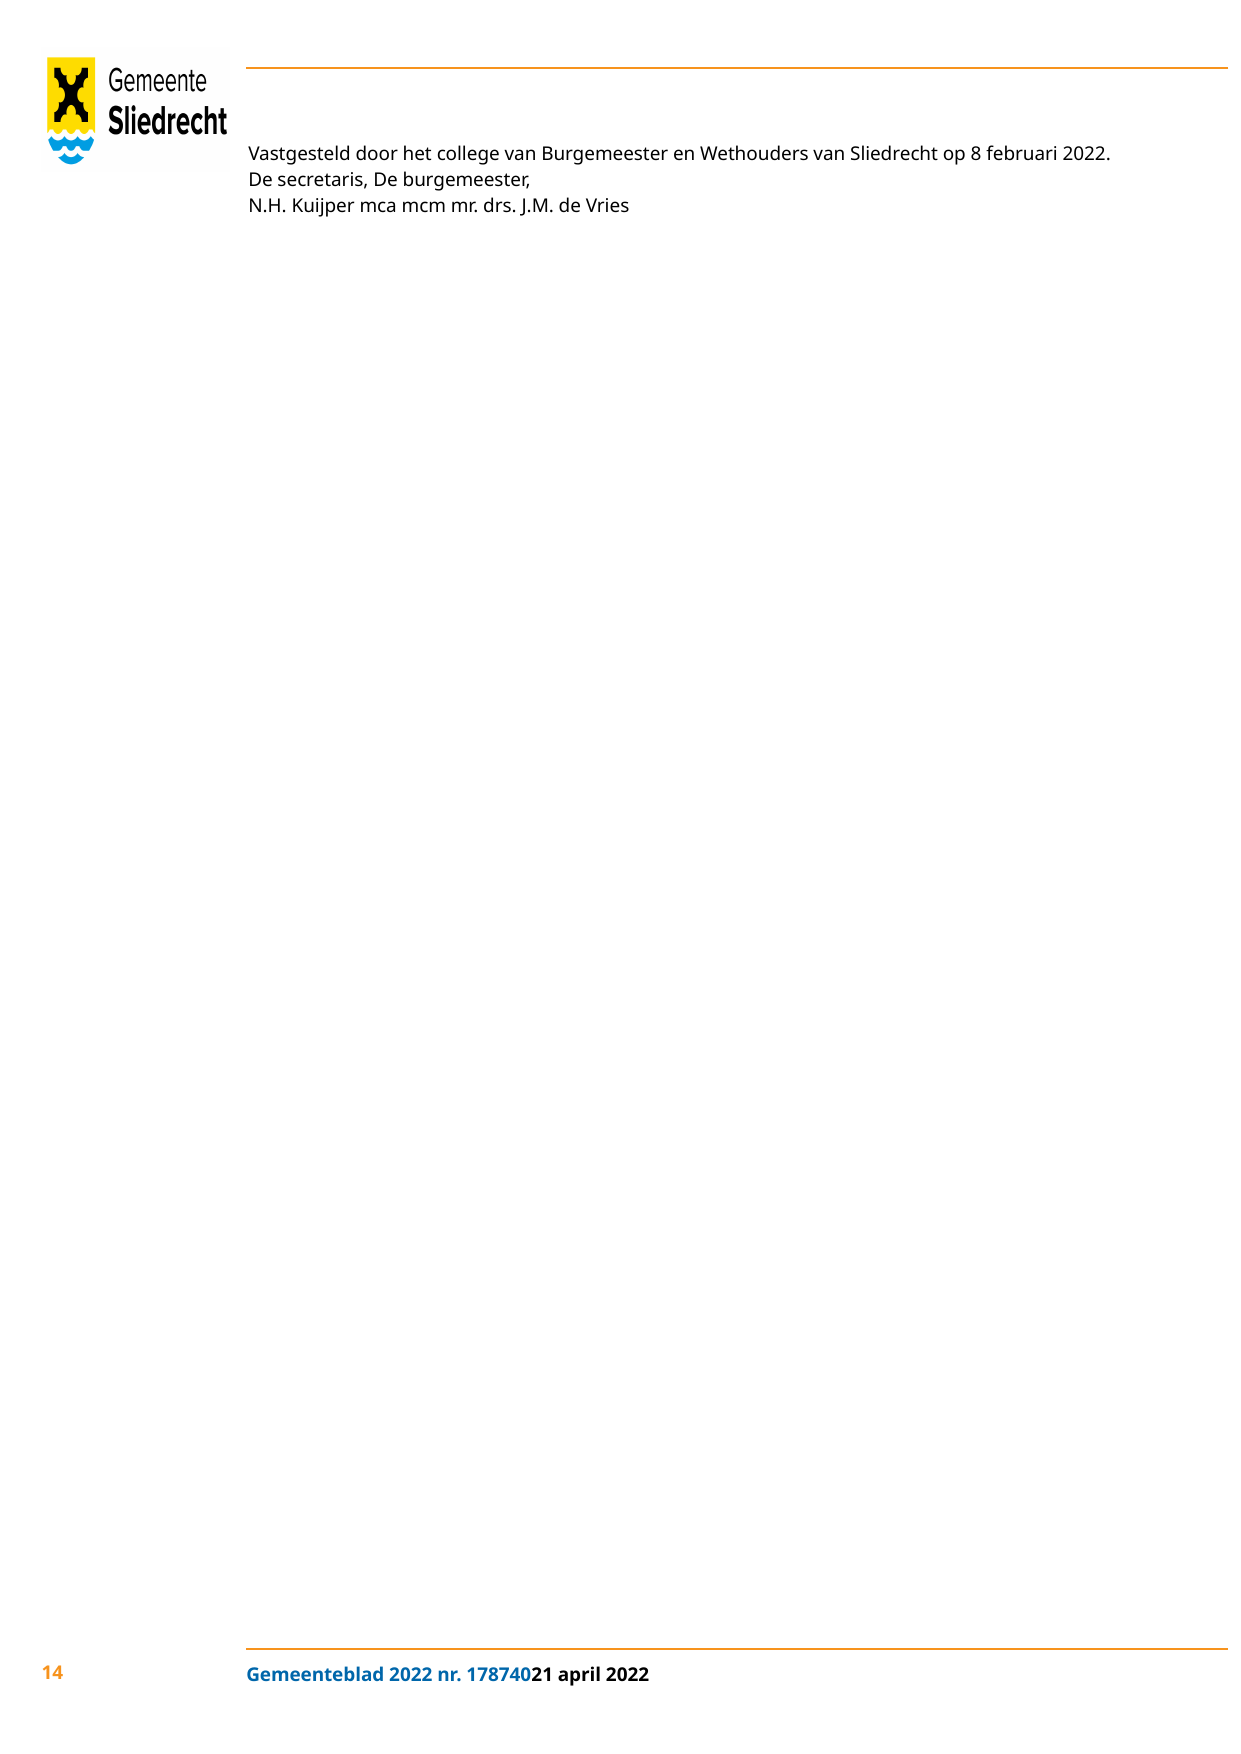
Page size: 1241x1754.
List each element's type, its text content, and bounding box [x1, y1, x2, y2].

text De secretaris, De burgemeester, [248, 166, 1152, 192]
text Vastgesteld door het college van Burgemeester en Wethouders van Sliedrecht op 8 februari 2022. [248, 140, 1152, 166]
picture [41, 47, 231, 172]
text N.H. Kuijper mca mcm mr. drs. J.M. de Vries [248, 192, 1152, 218]
